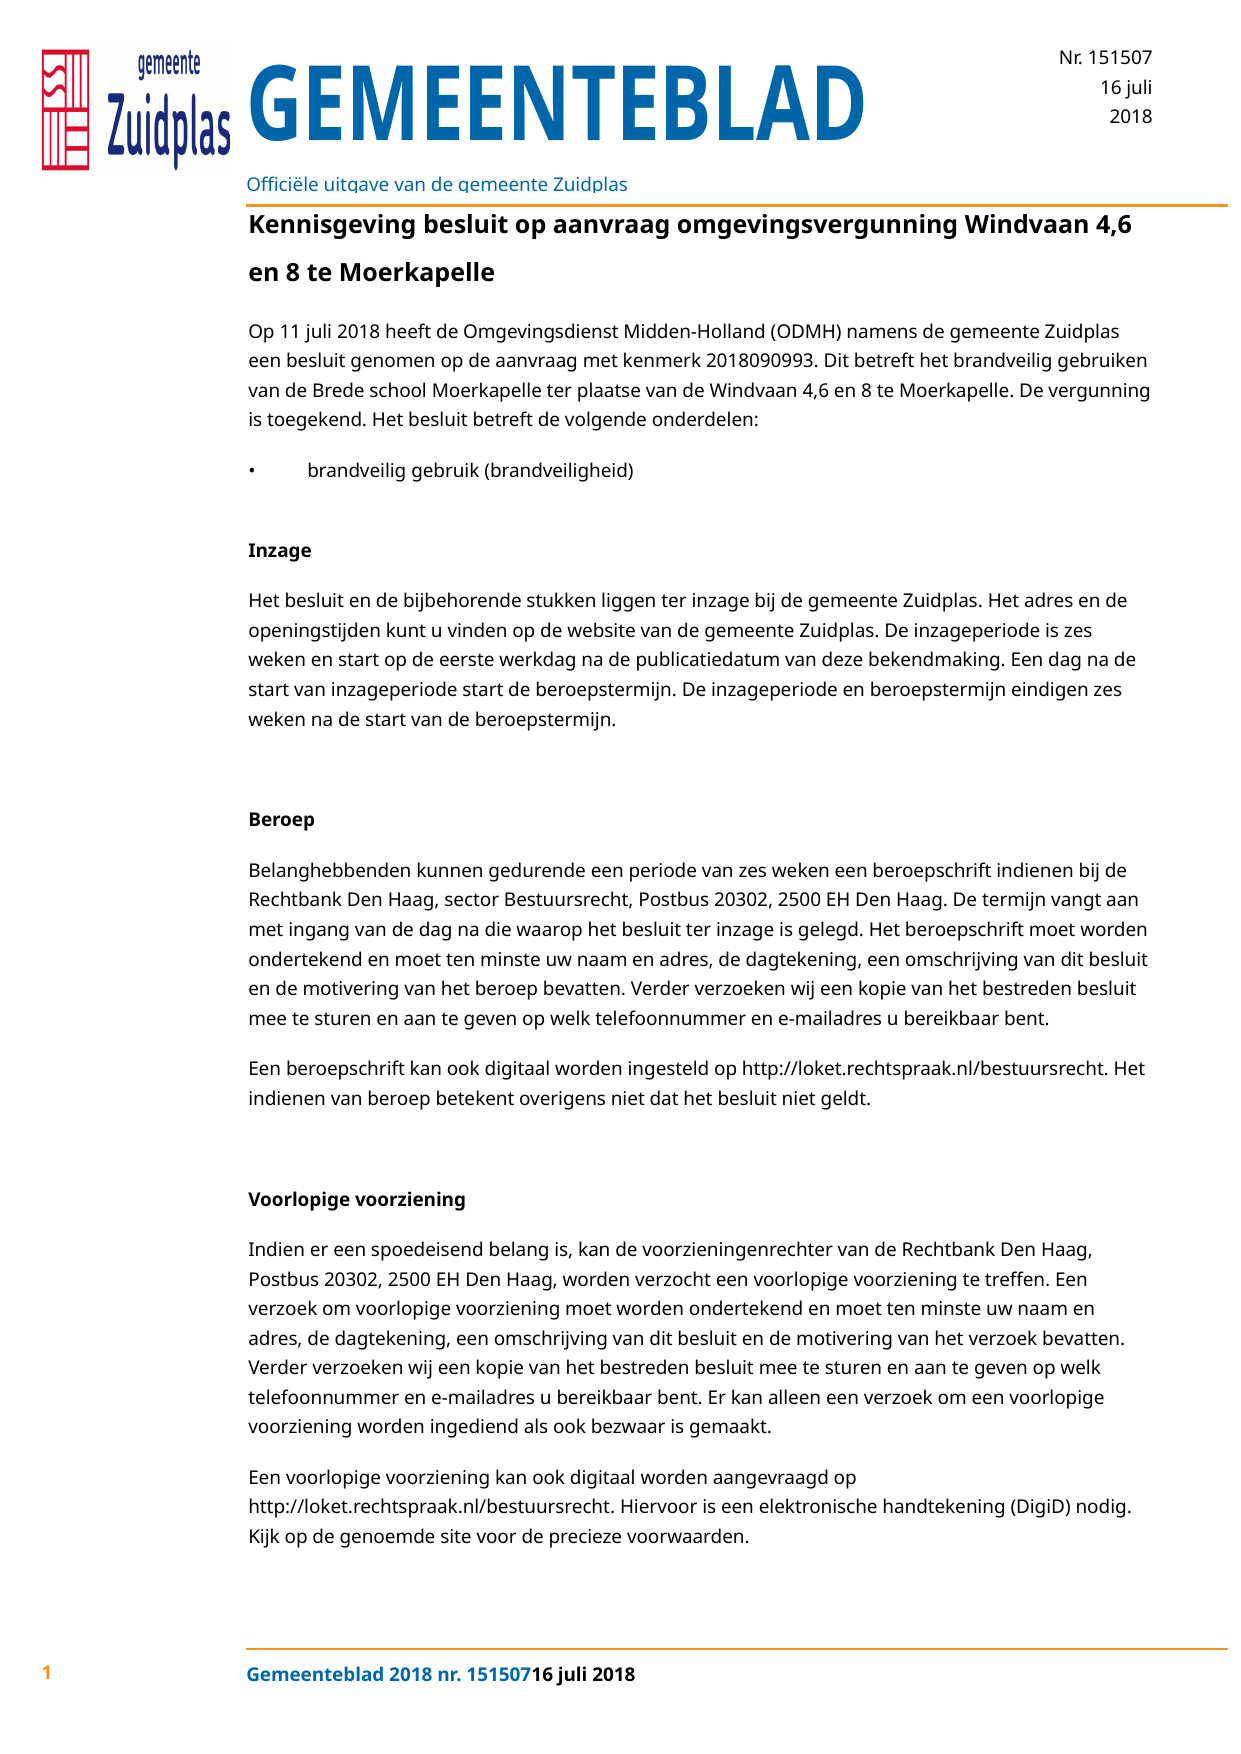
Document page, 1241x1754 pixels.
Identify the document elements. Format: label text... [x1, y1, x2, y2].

text Indien er een spoedeisend belang is, kan de voorzieningenrechter van de Rechtbank Den Haag, Postbus 20302, 2500 EH Den Haag, worden verzocht een voorlopige voorziening te treffen. Een verzoek om voorlopige voorziening moet worden ondertekend en moet ten minste uw naam en adres, de dagtekening, een omschrijving van dit besluit en de motivering van het verzoek bevatten. Verder verzoeken wij een kopie van het bestreden besluit mee te sturen en aan te geven op welk telefoonnummer en e-mailadres u bereikbaar bent. Er kan alleen een verzoek om een voorlopige voorziening worden ingediend als ook bezwaar is gemaakt. [248, 1236, 1152, 1439]
text Kennisgeving besluit op aanvraag omgevingsvergunning Windvaan 4,6 en 8 te Moerkapelle [248, 207, 1152, 288]
text Belanghebbenden kunnen gedurende een periode van zes weken een beroepschrift indienen bij de Rechtbank Den Haag, sector Bestuursrecht, Postbus 20302, 2500 EH Den Haag. De termijn vangt aan met ingang van de dag na die waarop het besluit ter inzage is gelegd. Het beroepschrift moet worden ondertekend en moet ten minste uw naam en adres, de dagtekening, een omschrijving van dit besluit en de motivering van het beroep bevatten. Verder verzoeken wij een kopie van het bestreden besluit mee te sturen en aan te geven op welk telefoonnummer en e-mailadres u bereikbaar bent. [248, 857, 1152, 1031]
picture [41, 47, 231, 172]
text Inzage [248, 537, 1152, 563]
text Een beroepschrift kan ook digitaal worden ingesteld op http://loket.rechtspraak.nl/bestuursrecht. Het indienen van beroep betekent overigens niet dat het besluit niet geldt. [248, 1055, 1152, 1111]
text Een voorlopige voorziening kan ook digitaal worden aangevraagd op http://loket.rechtspraak.nl/bestuursrecht. Hiervoor is een elektronische handtekening (DigiD) nodig. Kijk op de genoemde site voor de precieze voorwaarden. [248, 1464, 1152, 1549]
text Het besluit en de bijbehorende stukken liggen ter inzage bij de gemeente Zuidplas. Het adres en de openingstijden kunt u vinden op de website van de gemeente Zuidplas. De inzageperiode is zes weken en start op de eerste werkdag na de publicatiedatum van deze bekendmaking. Een dag na de start van inzageperiode start de beroepstermijn. De inzageperiode en beroepstermijn eindigen zes weken na de start van de beroepstermijn. [248, 587, 1152, 732]
list brandveilig gebruik (brandveiligheid) [248, 457, 1152, 483]
text Op 11 juli 2018 heeft de Omgevingsdienst Midden-Holland (ODMH) namens de gemeente Zuidplas een besluit genomen op de aanvraag met kenmerk 2018090993. Dit betreft het brandveilig gebruiken van de Brede school Moerkapelle ter plaatse van de Windvaan 4,6 en 8 te Moerkapelle. De vergunning is toegekend. Het besluit betreft de volgende onderdelen: [248, 318, 1152, 432]
text Beroep [248, 807, 1152, 832]
text Voorlopige voorziening [248, 1186, 1152, 1212]
